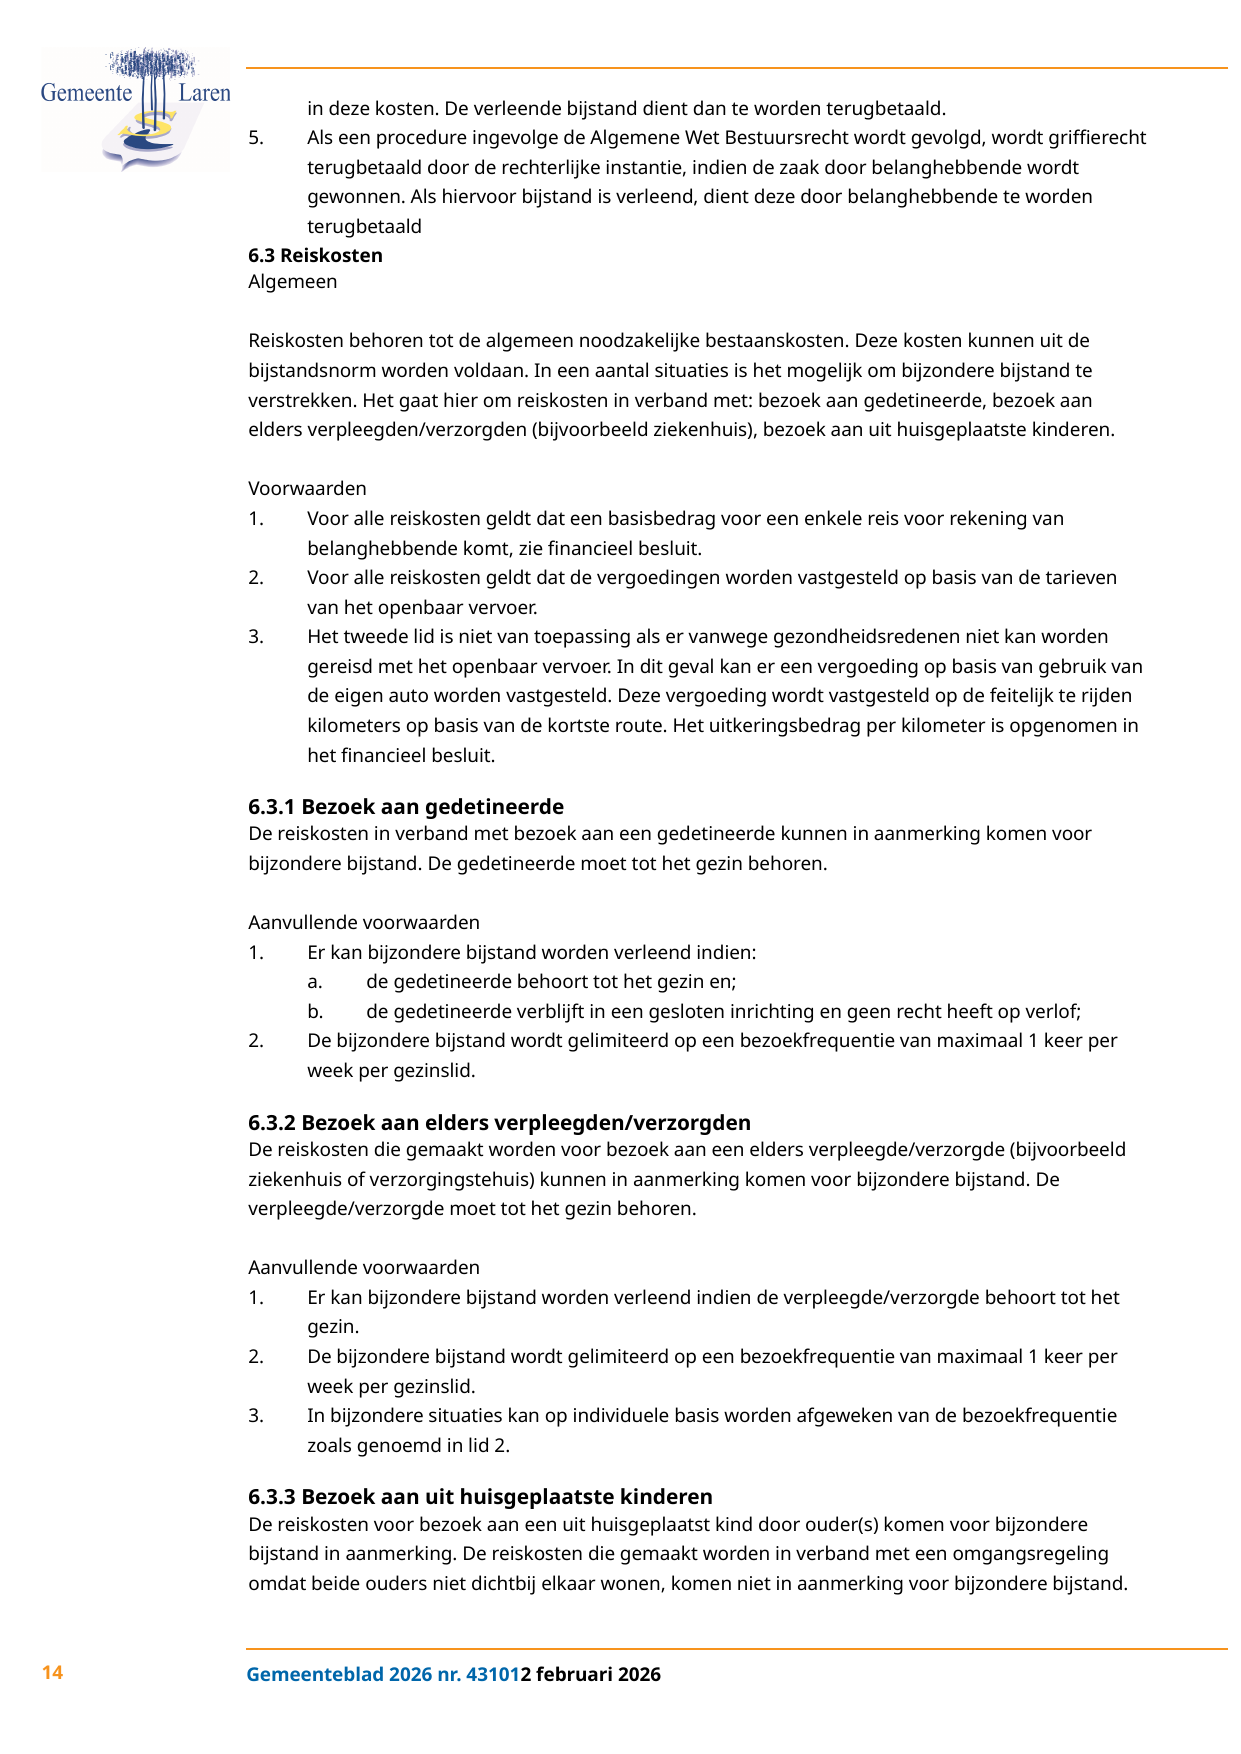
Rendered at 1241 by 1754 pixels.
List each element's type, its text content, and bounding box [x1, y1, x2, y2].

picture [41, 47, 231, 172]
text 6.3.2 Bezoek aan elders verpleegden/verzorgden [248, 1108, 1152, 1136]
text 6.3.3 Bezoek aan uit huisgeplaatste kinderen [248, 1482, 1152, 1511]
list In bijzondere situaties kan op individuele basis worden afgeweken van de bezoekfrequentie zoals genoemd in lid 2. [248, 1402, 1152, 1458]
list de gedetineerde verblijft in een gesloten inrichting en geen recht heeft op verlof; [307, 998, 1152, 1024]
text Algemeen [248, 268, 1152, 294]
text Voorwaarden [248, 476, 1152, 501]
list Het tweede lid is niet van toepassing als er vanwege gezondheidsredenen niet kan worden gereisd met het openbaar vervoer. In dit geval kan er een vergoeding op basis van gebruik van de eigen auto worden vastgesteld. Deze vergoeding wordt vastgesteld op de feitelijk te rijden kilometers op basis van de kortste route. Het uitkeringsbedrag per kilometer is opgenomen in het financieel besluit. [248, 623, 1152, 767]
text De reiskosten voor bezoek aan een uit huisgeplaatst kind door ouder(s) komen voor bijzondere bijstand in aanmerking. De reiskosten die gemaakt worden in verband met een omgangsregeling omdat beide ouders niet dichtbij elkaar wonen, komen niet in aanmerking voor bijzondere bijstand. [248, 1511, 1152, 1596]
list de gedetineerde behoort tot het gezin en; [307, 968, 1152, 994]
list Voor alle reiskosten geldt dat de vergoedingen worden vastgesteld op basis van de tarieven van het openbaar vervoer. [248, 564, 1152, 619]
list Er kan bijzondere bijstand worden verleend indien: [248, 939, 1152, 965]
list Er kan bijzondere bijstand worden verleend indien de verpleegde/verzorgde behoort tot het gezin. [248, 1284, 1152, 1339]
text De reiskosten in verband met bezoek aan een gedetineerde kunnen in aanmerking komen voor bijzondere bijstand. De gedetineerde moet tot het gezin behoren. [248, 821, 1152, 876]
text Aanvullende voorwaarden [248, 1254, 1152, 1280]
text Reiskosten behoren tot de algemeen noodzakelijke bestaanskosten. Deze kosten kunnen uit de bijstandsnorm worden voldaan. In een aantal situaties is het mogelijk om bijzondere bijstand te verstrekken. Het gaat hier om reiskosten in verband met: bezoek aan gedetineerde, bezoek aan elders verpleegden/verzorgden (bijvoorbeeld ziekenhuis), bezoek aan uit huisgeplaatste kinderen. [248, 328, 1152, 442]
text De reiskosten die gemaakt worden voor bezoek aan een elders verpleegde/verzorgde (bijvoorbeeld ziekenhuis of verzorgingstehuis) kunnen in aanmerking komen voor bijzondere bijstand. De verpleegde/verzorgde moet tot het gezin behoren. [248, 1136, 1152, 1221]
text 6.3.1 Bezoek aan gedetineerde [248, 792, 1152, 821]
list Voor alle reiskosten geldt dat een basisbedrag voor een enkele reis voor rekening van belanghebbende komt, zie financieel besluit. [248, 505, 1152, 560]
list Als een procedure ingevolge de Algemene Wet Bestuursrecht wordt gevolgd, wordt griffierecht terugbetaald door de rechterlijke instantie, indien de zaak door belanghebbende wordt gewonnen. Als hiervoor bijstand is verleend, dient deze door belanghebbende te worden terugbetaald [248, 124, 1152, 239]
list De bijzondere bijstand wordt gelimiteerd op een bezoekfrequentie van maximaal 1 keer per week per gezinslid. [248, 1028, 1152, 1083]
list De bijzondere bijstand wordt gelimiteerd op een bezoekfrequentie van maximaal 1 keer per week per gezinslid. [248, 1343, 1152, 1398]
text Aanvullende voorwaarden [248, 909, 1152, 935]
list in deze kosten. De verleende bijstand dient dan te worden terugbetaald. [248, 95, 1152, 121]
text 6.3 Reiskosten [248, 243, 1152, 268]
